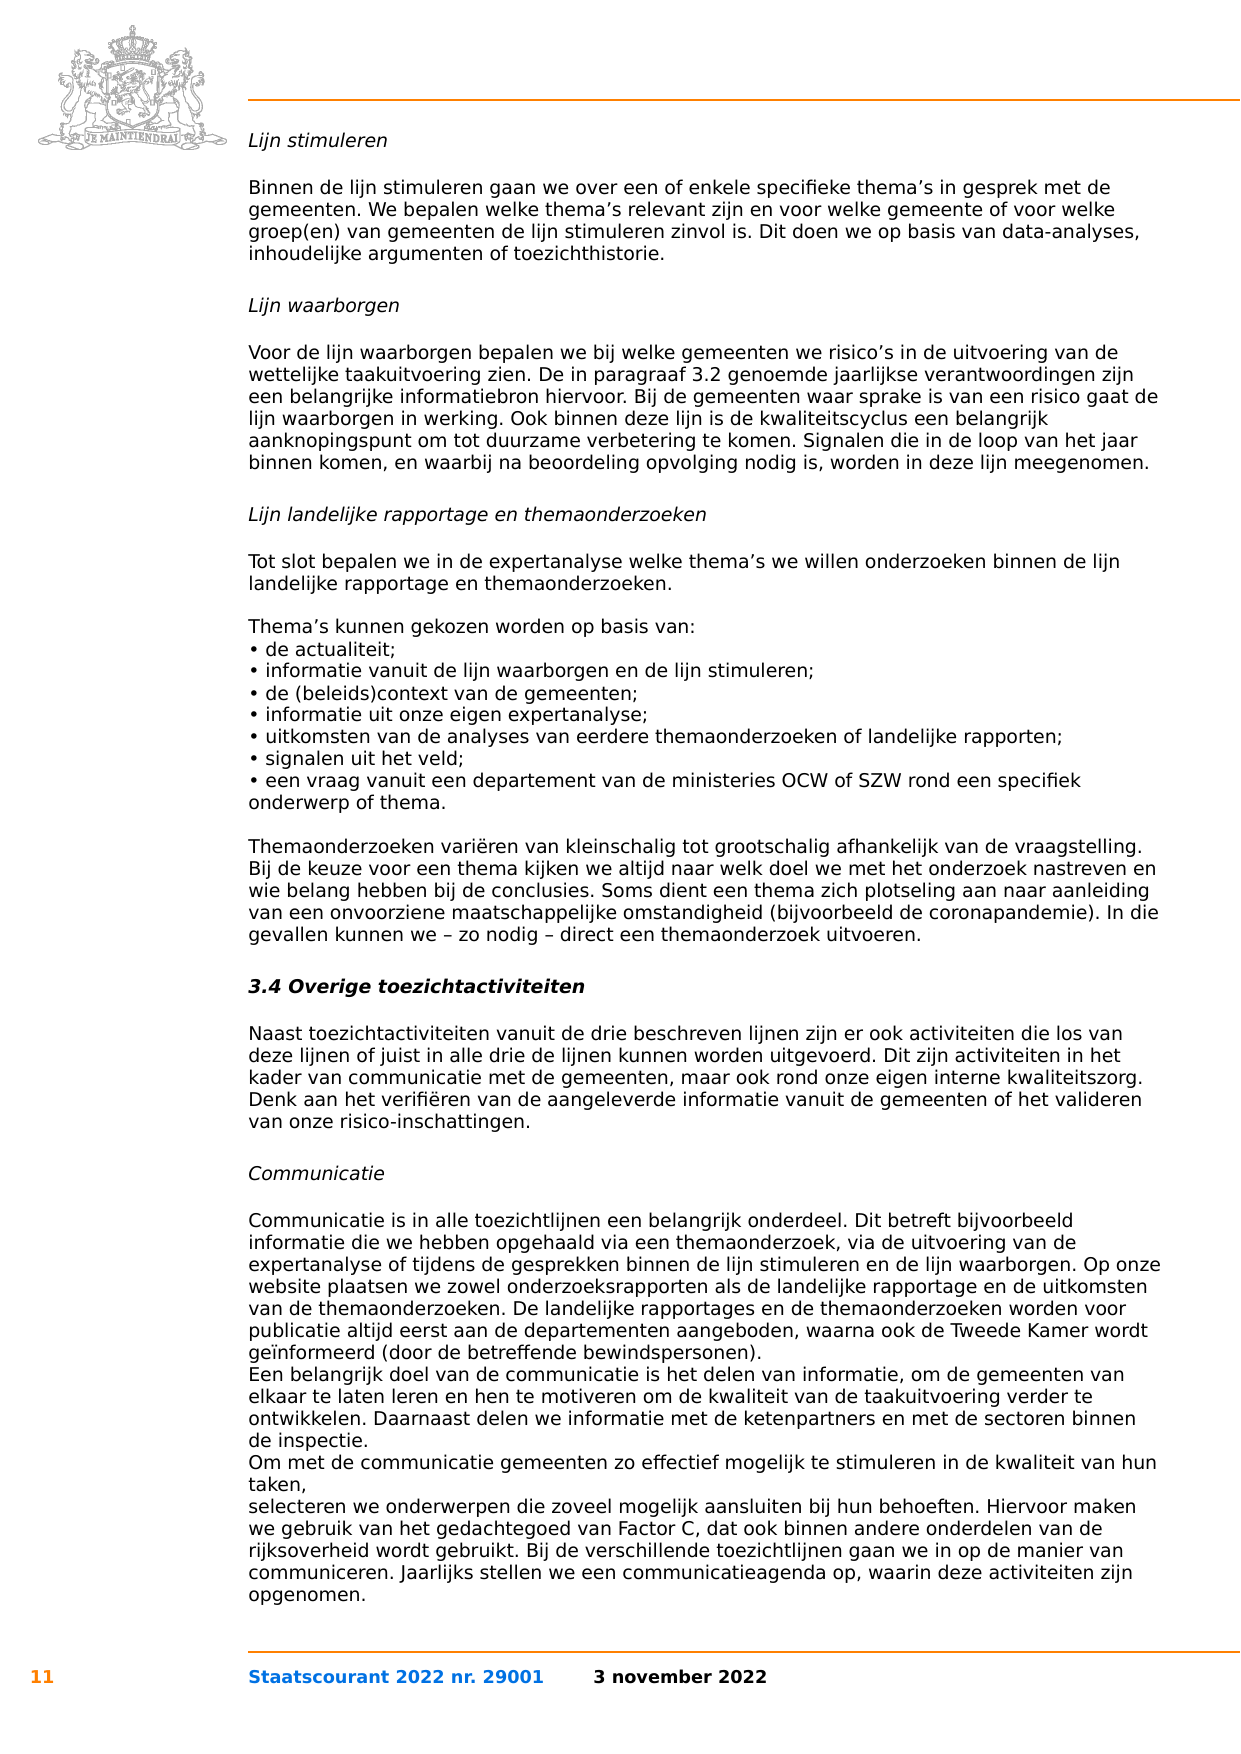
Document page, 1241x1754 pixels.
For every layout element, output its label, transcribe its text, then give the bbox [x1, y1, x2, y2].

picture [38, 25, 227, 150]
text • uitkomsten van de analyses van eerdere themaonderzoeken of landelijke rapporten; [248, 726, 1163, 748]
text • de actualiteit; [248, 638, 1163, 660]
subtitle Communicatie [248, 1163, 1163, 1185]
text Themaonderzoeken variëren van kleinschalig tot grootschalig afhankelijk van de vraagstelling. Bij de keuze voor een thema kijken we altijd naar welk doel we met het onderzoek nastreven en wie belang hebben bij de conclusies. Soms dient een thema zich plotseling aan naar aanleiding van een onvoorziene maatschappelijke omstandigheid (bijvoorbeeld de coronapandemie). In die gevallen kunnen we – zo nodig – direct een themaonderzoek uitvoeren. [248, 836, 1163, 946]
text Voor de lijn waarborgen bepalen we bij welke gemeenten we risico’s in de uitvoering van de wettelijke taakuitvoering zien. De in paragraaf 3.2 genoemde jaarlijkse verantwoordingen zijn een belangrijke informatiebron hiervoor. Bij de gemeenten waar sprake is van een risico gaat de lijn waarborgen in werking. Ook binnen deze lijn is de kwaliteitscyclus een belangrijk aanknopingspunt om tot duurzame verbetering te komen. Signalen die in de loop van het jaar binnen komen, en waarbij na beoordeling opvolging nodig is, worden in deze lijn meegenomen. [248, 342, 1163, 474]
text selecteren we onderwerpen die zoveel mogelijk aansluiten bij hun behoeften. Hiervoor maken we gebruik van het gedachtegoed van Factor C, dat ook binnen andere onderdelen van de rijksoverheid wordt gebruikt. Bij de verschillende toezichtlijnen gaan we in op de manier van communiceren. Jaarlijks stellen we een communicatieagenda op, waarin deze activiteiten zijn opgenomen. [248, 1496, 1163, 1606]
text Thema’s kunnen gekozen worden op basis van: [248, 616, 1163, 638]
text Binnen de lijn stimuleren gaan we over een of enkele specifieke thema’s in gesprek met de gemeenten. We bepalen welke thema’s relevant zijn en voor welke gemeente of voor welke groep(en) van gemeenten de lijn stimuleren zinvol is. Dit doen we op basis van data-analyses, inhoudelijke argumenten of toezichthistorie. [248, 177, 1163, 265]
subtitle 3.4 Overige toezichtactiviteiten [248, 976, 1163, 998]
text • de (beleids)context van de gemeenten; [248, 682, 1163, 704]
subtitle Lijn waarborgen [248, 295, 1163, 317]
text Tot slot bepalen we in de expertanalyse welke thema’s we willen onderzoeken binnen de lijn landelijke rapportage en themaonderzoeken. [248, 551, 1163, 594]
text Een belangrijk doel van de communicatie is het delen van informatie, om de gemeenten van elkaar te laten leren en hen te motiveren om de kwaliteit van de taakuitvoering verder te ontwikkelen. Daarnaast delen we informatie met de ketenpartners en met de sectoren binnen de inspectie. [248, 1364, 1163, 1452]
text • een vraag vanuit een departement van de ministeries OCW of SZW rond een specifiek onderwerp of thema. [248, 770, 1163, 814]
text • signalen uit het veld; [248, 748, 1163, 770]
text • informatie uit onze eigen expertanalyse; [248, 704, 1163, 726]
text Communicatie is in alle toezichtlijnen een belangrijk onderdeel. Dit betreft bijvoorbeeld informatie die we hebben opgehaald via een themaonderzoek, via de uitvoering van de expertanalyse of tijdens de gesprekken binnen de lijn stimuleren en de lijn waarborgen. Op onze website plaatsen we zowel onderzoeksrapporten als de landelijke rapportage en de uitkomsten van de themaonderzoeken. De landelijke rapportages en de themaonderzoeken worden voor publicatie altijd eerst aan de departementen aangeboden, waarna ook de Tweede Kamer wordt geïnformeerd (door de betreffende bewindspersonen). [248, 1210, 1163, 1364]
text Naast toezichtactiviteiten vanuit de drie beschreven lijnen zijn er ook activiteiten die los van deze lijnen of juist in alle drie de lijnen kunnen worden uitgevoerd. Dit zijn activiteiten in het kader van communicatie met de gemeenten, maar ook rond onze eigen interne kwaliteitszorg. Denk aan het verifiëren van de aangeleverde informatie vanuit de gemeenten of het valideren van onze risico-inschattingen. [248, 1023, 1163, 1133]
text • informatie vanuit de lijn waarborgen en de lijn stimuleren; [248, 660, 1163, 682]
text Om met de communicatie gemeenten zo effectief mogelijk te stimuleren in de kwaliteit van hun taken, [248, 1452, 1163, 1496]
subtitle Lijn stimuleren [248, 130, 1163, 152]
subtitle Lijn landelijke rapportage en themaonderzoeken [248, 504, 1163, 526]
